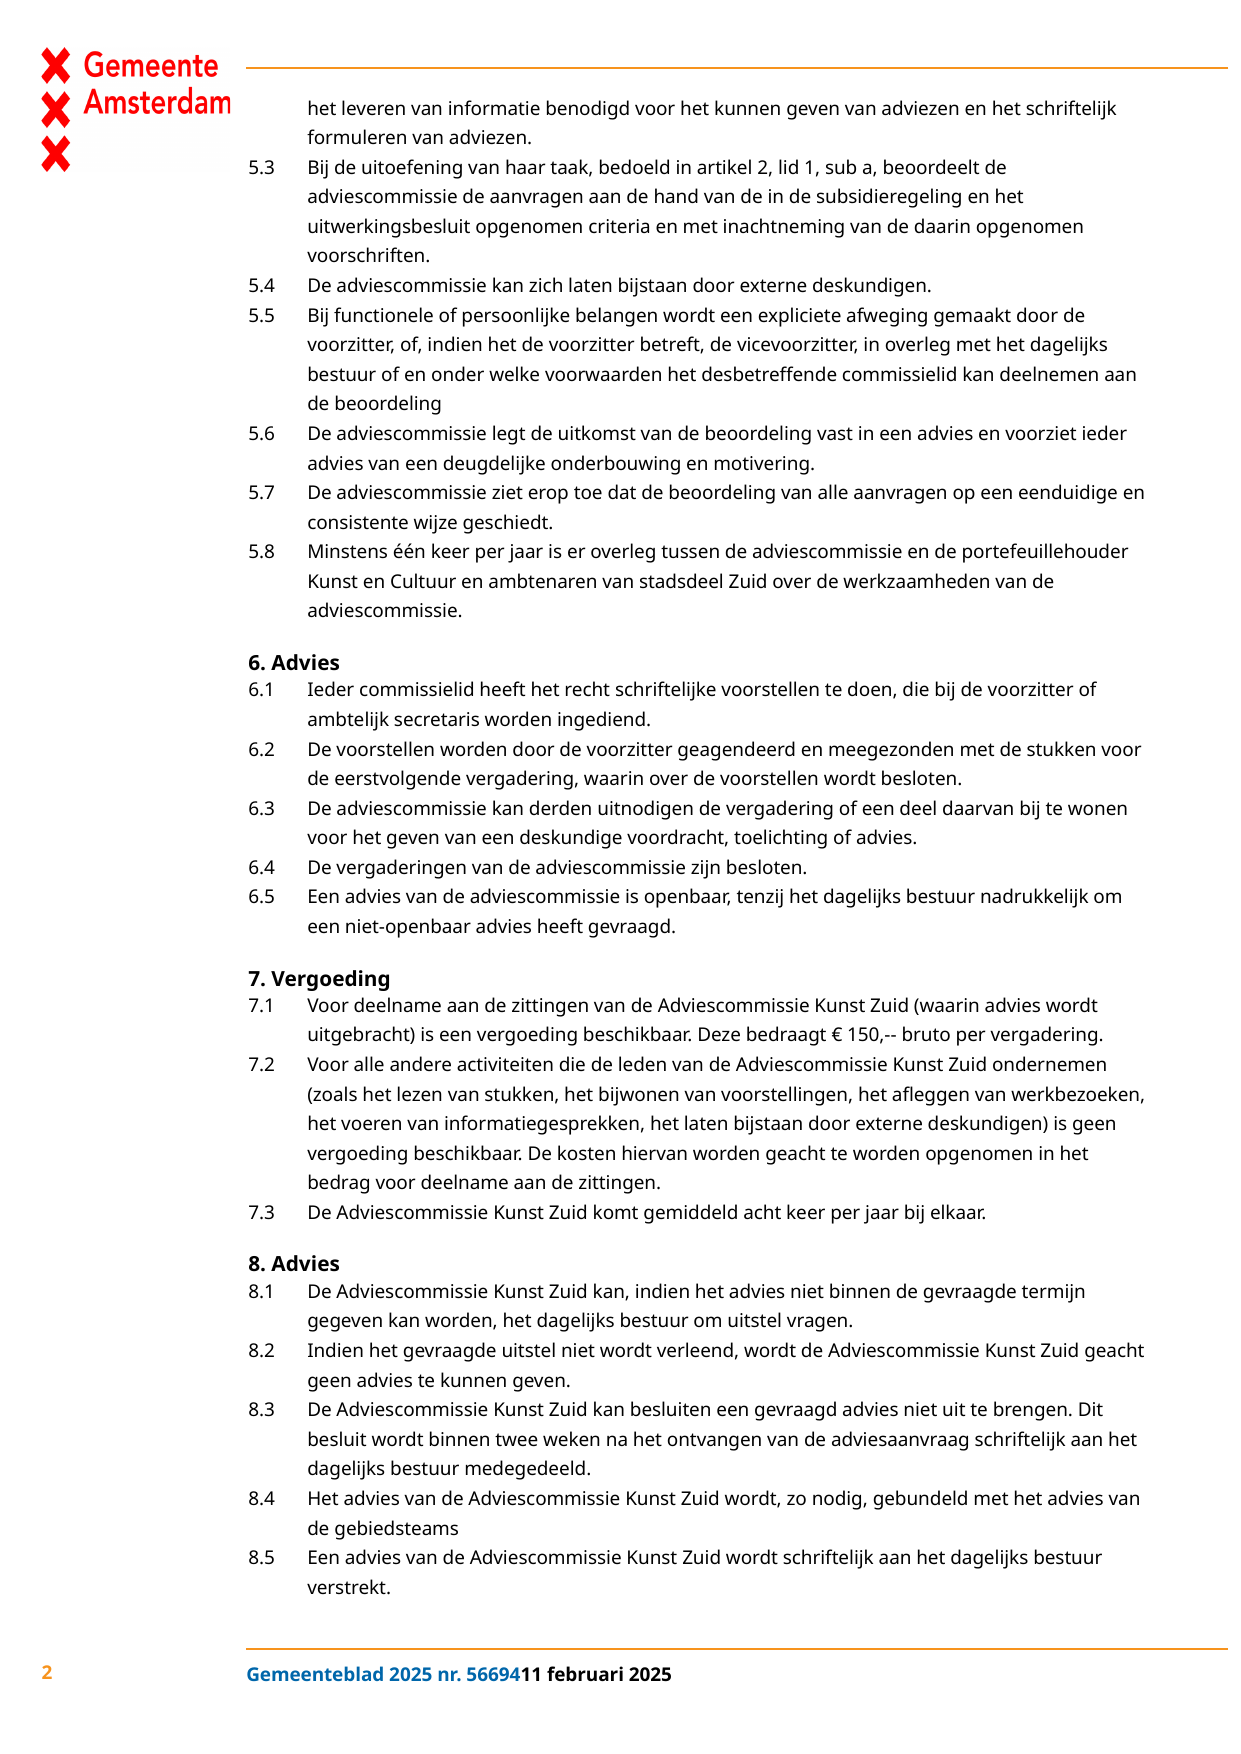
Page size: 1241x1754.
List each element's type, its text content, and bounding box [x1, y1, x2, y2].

text 6. Advies [248, 648, 1152, 677]
list De voorstellen worden door de voorzitter geagendeerd en meegezonden met de stukken voor de eerstvolgende vergadering, waarin over de voorstellen wordt besloten. [248, 736, 1152, 791]
list Voor alle andere activiteiten die de leden van de Adviescommissie Kunst Zuid ondernemen (zoals het lezen van stukken, het bijwonen van voorstellingen, het afleggen van werkbezoeken, het voeren van informatiegesprekken, het laten bijstaan door externe deskundigen) is geen vergoeding beschikbaar. De kosten hiervan worden geacht te worden opgenomen in het bedrag voor deelname aan de zittingen. [248, 1051, 1152, 1195]
list Indien het gevraagde uitstel niet wordt verleend, wordt de Adviescommissie Kunst Zuid geacht geen advies te kunnen geven. [248, 1337, 1152, 1392]
list De adviescommissie legt de uitkomst van de beoordeling vast in een advies en voorziet ieder advies van een deugdelijke onderbouwing en motivering. [248, 420, 1152, 476]
list De adviescommissie ziet erop toe dat de beoordeling van alle aanvragen op een eenduidige en consistente wijze geschiedt. [248, 479, 1152, 535]
list De adviescommissie kan zich laten bijstaan door externe deskundigen. [248, 272, 1152, 298]
picture [41, 47, 231, 172]
list De vergaderingen van de adviescommissie zijn besloten. [248, 854, 1152, 880]
list Een advies van de Adviescommissie Kunst Zuid wordt schriftelijk aan het dagelijks bestuur verstrekt. [248, 1544, 1152, 1599]
list De adviescommissie kan derden uitnodigen de vergadering of een deel daarvan bij te wonen voor het geven van een deskundige voordracht, toelichting of advies. [248, 795, 1152, 850]
list De Adviescommissie Kunst Zuid komt gemiddeld acht keer per jaar bij elkaar. [248, 1199, 1152, 1225]
list Bij de uitoefening van haar taak, bedoeld in artikel 2, lid 1, sub a, beoordeelt de adviescommissie de aanvragen aan de hand van de in de subsidieregeling en het uitwerkingsbesluit opgenomen criteria en met inachtneming van de daarin opgenomen voorschriften. [248, 154, 1152, 268]
list Minstens één keer per jaar is er overleg tussen de adviescommissie en de portefeuillehouder Kunst en Cultuur en ambtenaren van stadsdeel Zuid over de werkzaamheden van de adviescommissie. [248, 538, 1152, 623]
list Voor deelname aan de zittingen van de Adviescommissie Kunst Zuid (waarin advies wordt uitgebracht) is een vergoeding beschikbaar. Deze bedraagt € 150,-- bruto per vergadering. [248, 992, 1152, 1047]
list Bij functionele of persoonlijke belangen wordt een expliciete afweging gemaakt door de voorzitter, of, indien het de voorzitter betreft, de vicevoorzitter, in overleg met het dagelijks bestuur of en onder welke voorwaarden het desbetreffende commissielid kan deelnemen aan de beoordeling [248, 302, 1152, 416]
list De Adviescommissie Kunst Zuid kan, indien het advies niet binnen de gevraagde termijn gegeven kan worden, het dagelijks bestuur om uitstel vragen. [248, 1278, 1152, 1333]
text 8. Advies [248, 1249, 1152, 1278]
list het leveren van informatie benodigd voor het kunnen geven van adviezen en het schriftelijk formuleren van adviezen. [248, 95, 1152, 150]
list Een advies van de adviescommissie is openbaar, tenzij het dagelijks bestuur nadrukkelijk om een niet-openbaar advies heeft gevraagd. [248, 884, 1152, 939]
list De Adviescommissie Kunst Zuid kan besluiten een gevraagd advies niet uit te brengen. Dit besluit wordt binnen twee weken na het ontvangen van de adviesaanvraag schriftelijk aan het dagelijks bestuur medegedeeld. [248, 1396, 1152, 1481]
text 7. Vergoeding [248, 964, 1152, 992]
list Ieder commissielid heeft het recht schriftelijke voorstellen te doen, die bij de voorzitter of ambtelijk secretaris worden ingediend. [248, 677, 1152, 732]
list Het advies van de Adviescommissie Kunst Zuid wordt, zo nodig, gebundeld met het advies van de gebiedsteams [248, 1485, 1152, 1540]
